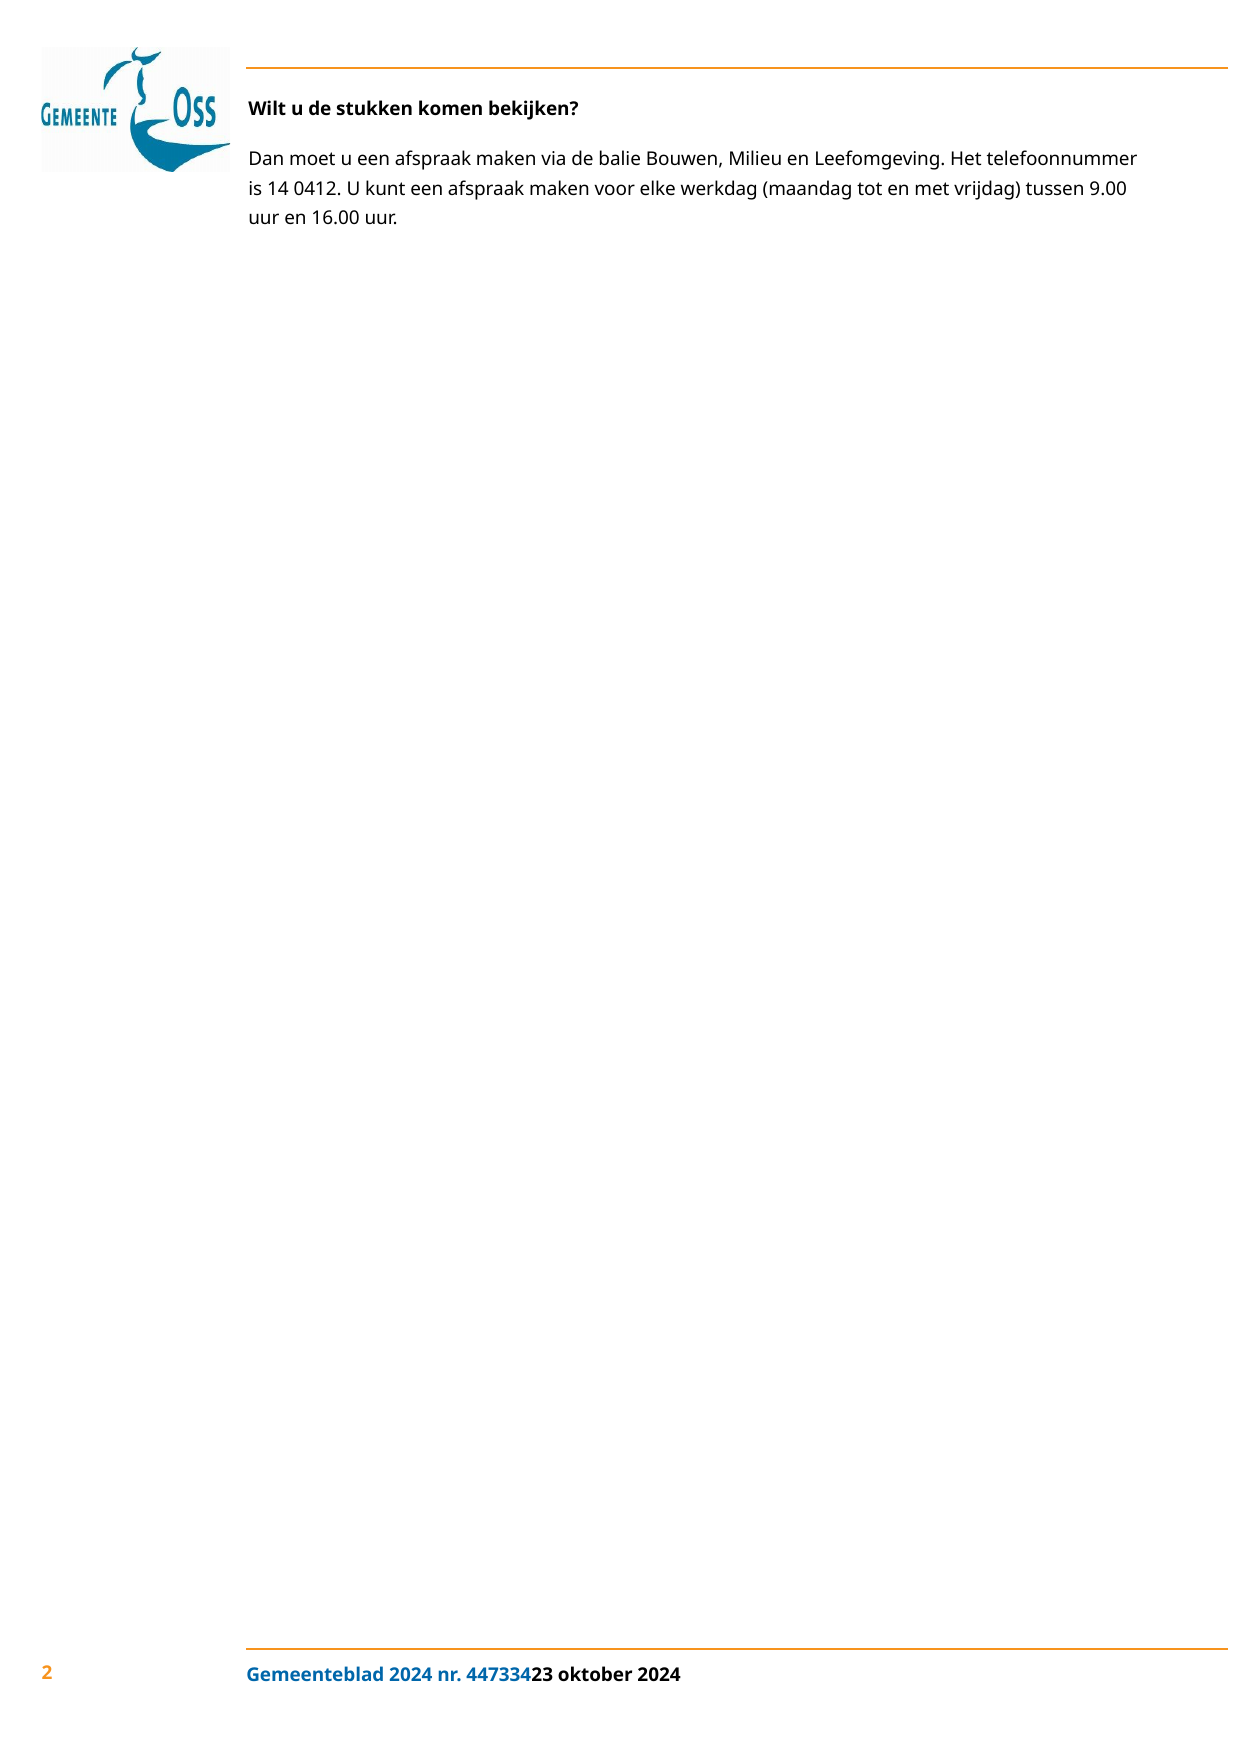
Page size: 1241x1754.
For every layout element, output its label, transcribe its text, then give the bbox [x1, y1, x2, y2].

text Wilt u de stukken komen bekijken? [248, 95, 1152, 121]
picture [41, 47, 231, 172]
text Dan moet u een afspraak maken via de balie Bouwen, Milieu en Leefomgeving. Het telefoonnummer is 14 0412. U kunt een afspraak maken voor elke werkdag (maandag tot en met vrijdag) tussen 9.00 uur en 16.00 uur. [248, 145, 1152, 230]
